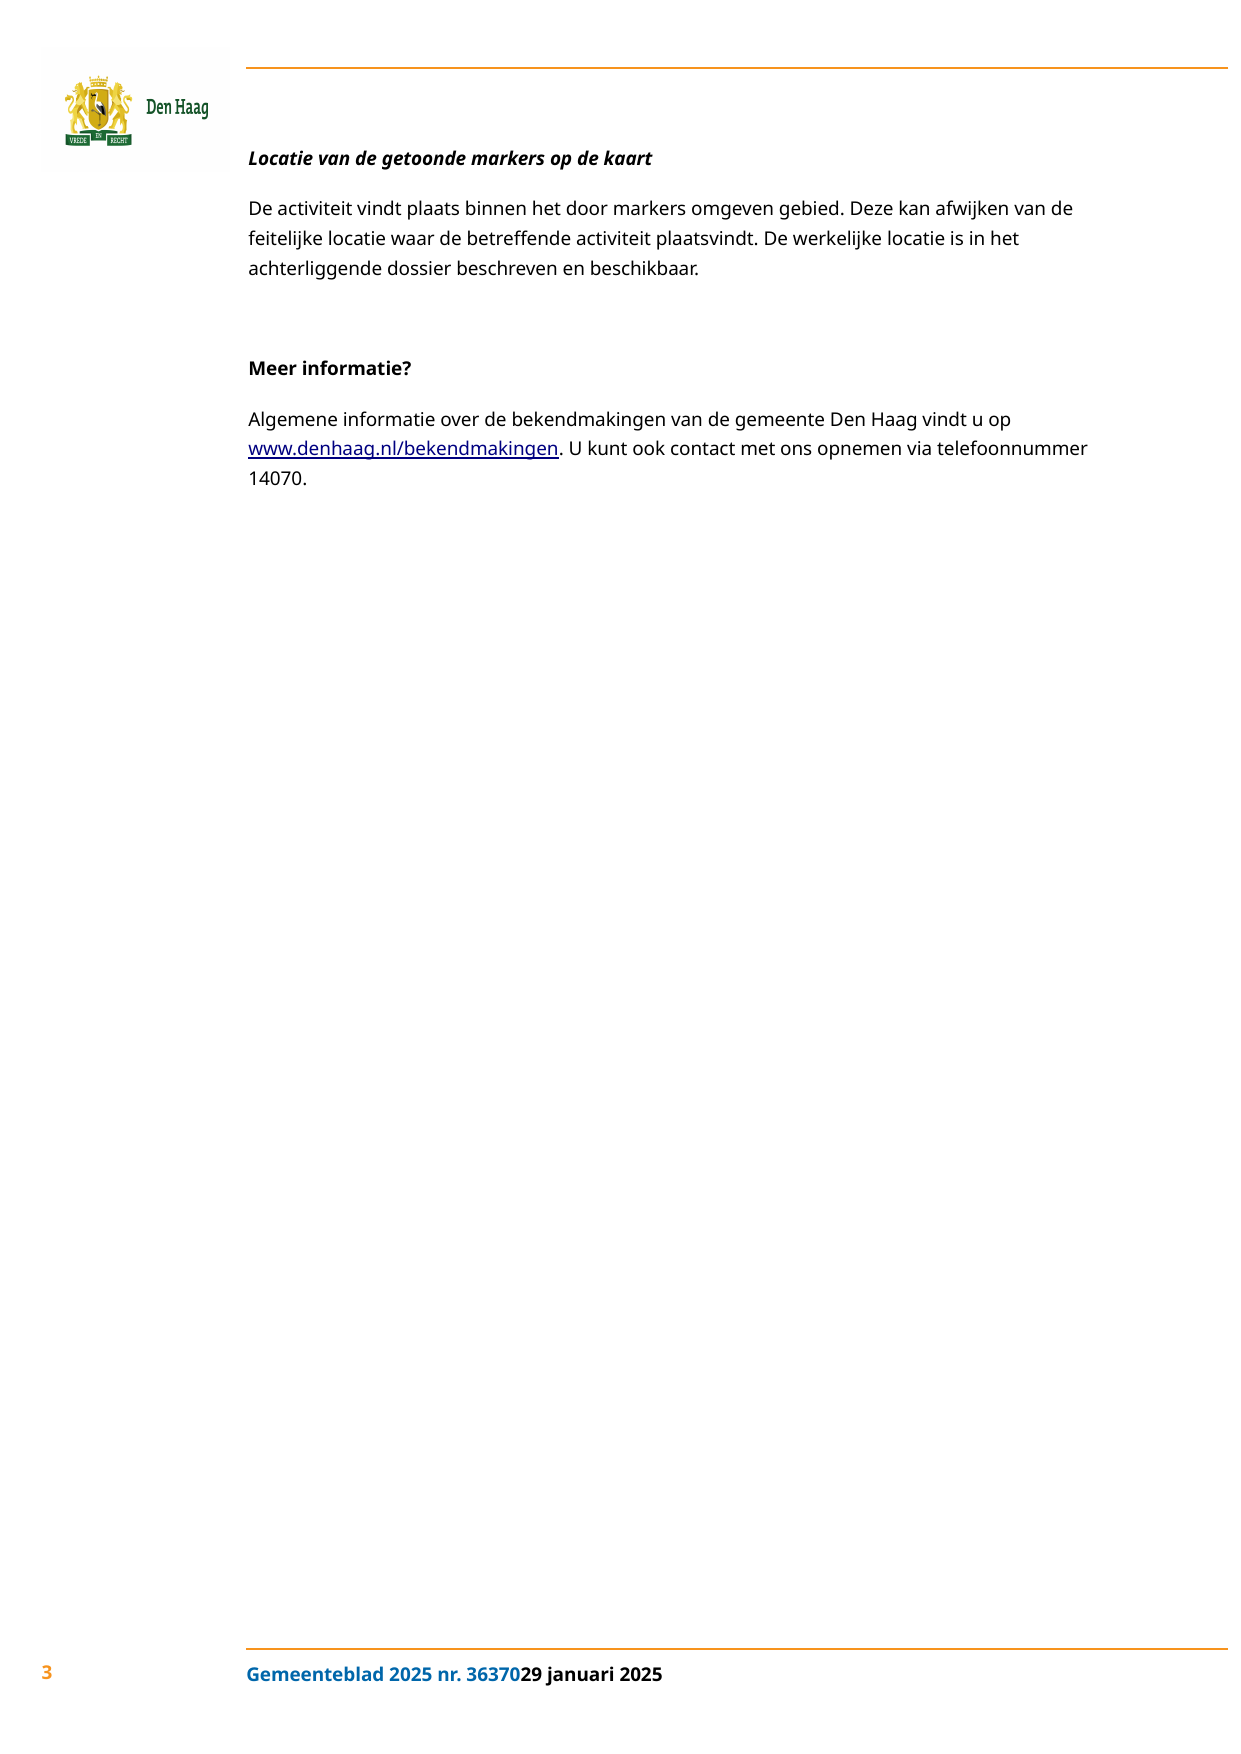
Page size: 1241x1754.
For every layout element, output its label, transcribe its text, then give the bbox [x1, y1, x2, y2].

text Algemene informatie over de bekendmakingen van de gemeente Den Haag vindt u op www.denhaag.nl/bekendmakingen. U kunt ook contact met ons opnemen via telefoonnummer 14070. [248, 406, 1152, 491]
text Meer informatie? [248, 356, 1152, 381]
picture [41, 47, 231, 172]
text Locatie van de getoonde markers op de kaart [248, 145, 1152, 171]
text De activiteit vindt plaats binnen het door markers omgeven gebied. Deze kan afwijken van de feitelijke locatie waar de betreffende activiteit plaatsvindt. De werkelijke locatie is in het achterliggende dossier beschreven en beschikbaar. [248, 196, 1152, 281]
